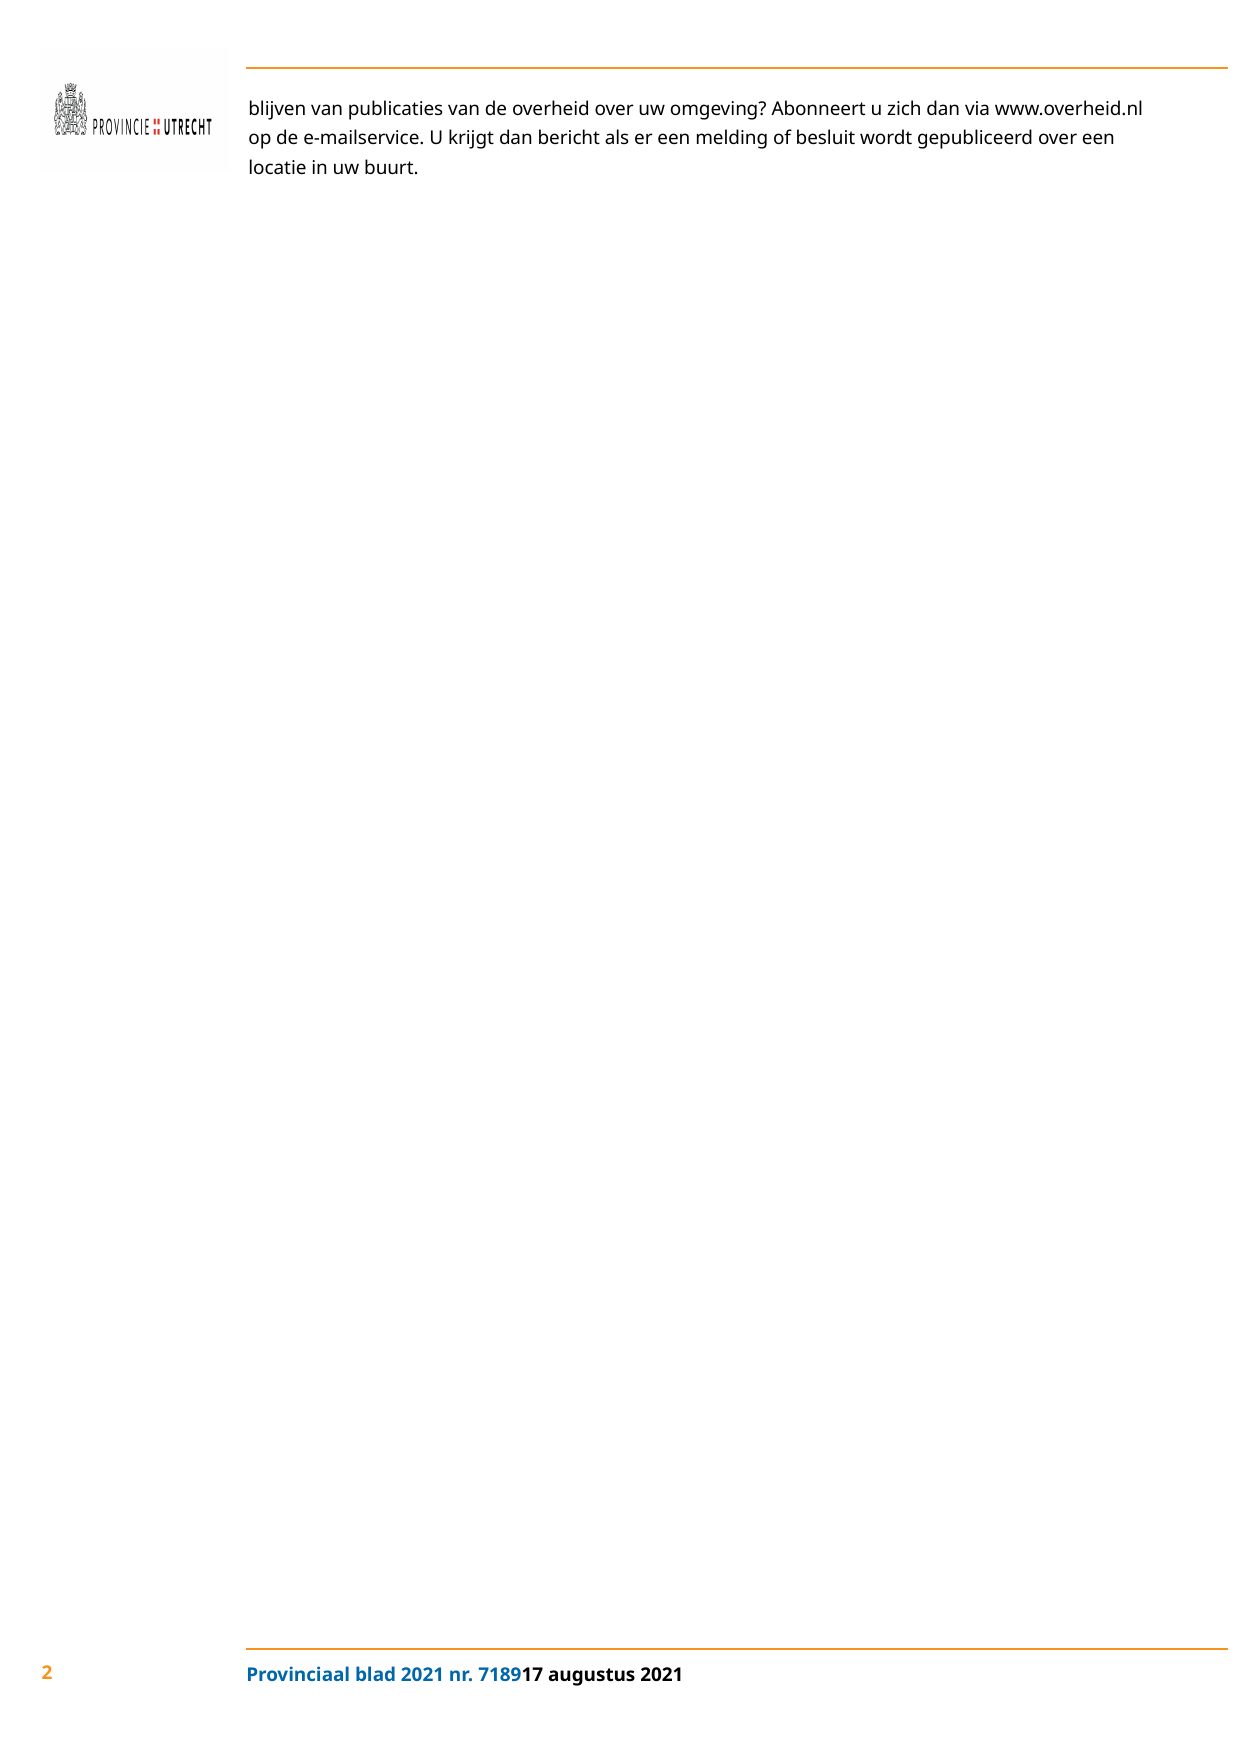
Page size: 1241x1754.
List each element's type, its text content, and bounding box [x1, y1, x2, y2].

text blijven van publicaties van de overheid over uw omgeving? Abonneert u zich dan via www.overheid.nl op de e-mailservice. U krijgt dan bericht als er een melding of besluit wordt gepubliceerd over een locatie in uw buurt. [248, 95, 1152, 180]
picture [41, 47, 231, 172]
